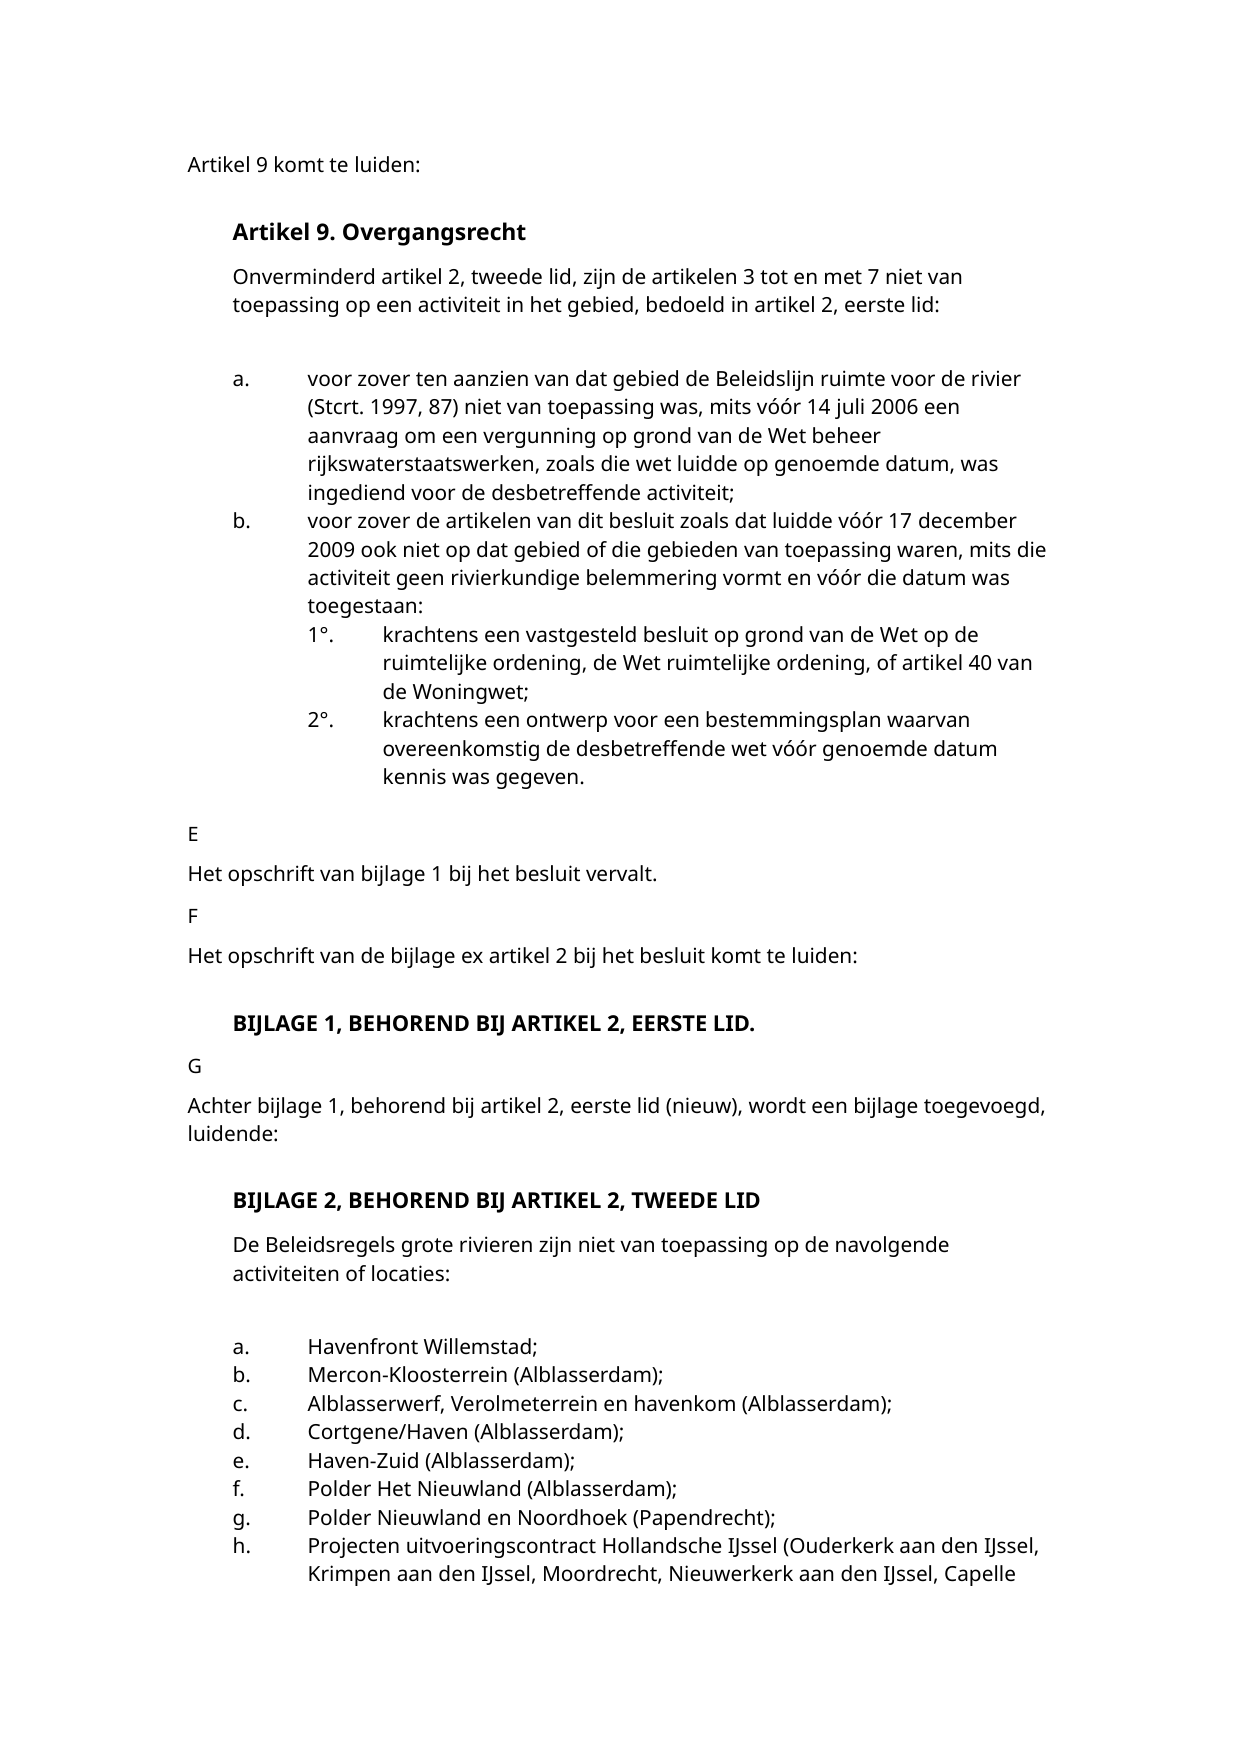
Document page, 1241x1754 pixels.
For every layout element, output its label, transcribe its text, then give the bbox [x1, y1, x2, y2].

list voor zover de artikelen van dit besluit zoals dat luidde vóór 17 december 2009 ook niet op dat gebied of die gebieden van toepassing waren, mits die activiteit geen rivierkundige belemmering vormt en vóór die datum was toegestaan: [232, 506, 1053, 620]
text F [187, 903, 1053, 930]
subtitle Artikel 9. Overgangsrecht [232, 216, 1053, 247]
list krachtens een ontwerp voor een bestemmingsplan waarvan overeenkomstig de desbetreffende wet vóór genoemde datum kennis was gegeven. [307, 705, 1053, 791]
subtitle BIJLAGE 2, BEHOREND BIJ ARTIKEL 2, TWEEDE LID [232, 1185, 1053, 1215]
list Polder Het Nieuwland (Alblasserdam); [232, 1474, 1053, 1503]
list Projecten uitvoeringscontract Hollandsche IJssel (Ouderkerk aan den IJssel, Krimpen aan den IJssel, Moordrecht, Nieuwerkerk aan den IJssel, Capelle [232, 1531, 1053, 1588]
list Cortgene/Haven (Alblasserdam); [232, 1417, 1053, 1446]
text Het opschrift van de bijlage ex artikel 2 bij het besluit komt te luiden: [187, 942, 1053, 970]
list Havenfront Willemstad; [232, 1332, 1053, 1361]
text E [187, 821, 1053, 848]
text G [187, 1052, 1053, 1079]
list Alblasserwerf, Verolmeterrein en havenkom (Alblasserdam); [232, 1389, 1053, 1417]
list Mercon-Kloosterrein (Alblasserdam); [232, 1361, 1053, 1389]
subtitle BIJLAGE 1, BEHOREND BIJ ARTIKEL 2, EERSTE LID. [232, 1007, 1053, 1037]
text Achter bijlage 1, behorend bij artikel 2, eerste lid (nieuw), wordt een bijlage toegevoegd, luidende: [187, 1091, 1053, 1148]
list krachtens een vastgesteld besluit op grond van de Wet op de ruimtelijke ordening, de Wet ruimtelijke ordening, of artikel 40 van de Woningwet; [307, 620, 1053, 705]
list Polder Nieuwland en Noordhoek (Papendrecht); [232, 1503, 1053, 1531]
text Onverminderd artikel 2, tweede lid, zijn de artikelen 3 tot en met 7 niet van toepassing op een activiteit in het gebied, bedoeld in artikel 2, eerste lid: [232, 262, 1053, 319]
text De Beleidsregels grote rivieren zijn niet van toepassing op de navolgende activiteiten of locaties: [232, 1230, 1053, 1287]
list voor zover ten aanzien van dat gebied de Beleidslijn ruimte voor de rivier (Stcrt. 1997, 87) niet van toepassing was, mits vóór 14 juli 2006 een aanvraag om een vergunning op grond van de Wet beheer rijkswaterstaatswerken, zoals die wet luidde op genoemde datum, was ingediend voor de desbetreffende activiteit; [232, 364, 1053, 506]
text Het opschrift van bijlage 1 bij het besluit vervalt. [187, 859, 1053, 888]
text Artikel 9 komt te luiden: [187, 150, 1053, 178]
list Haven-Zuid (Alblasserdam); [232, 1446, 1053, 1474]
